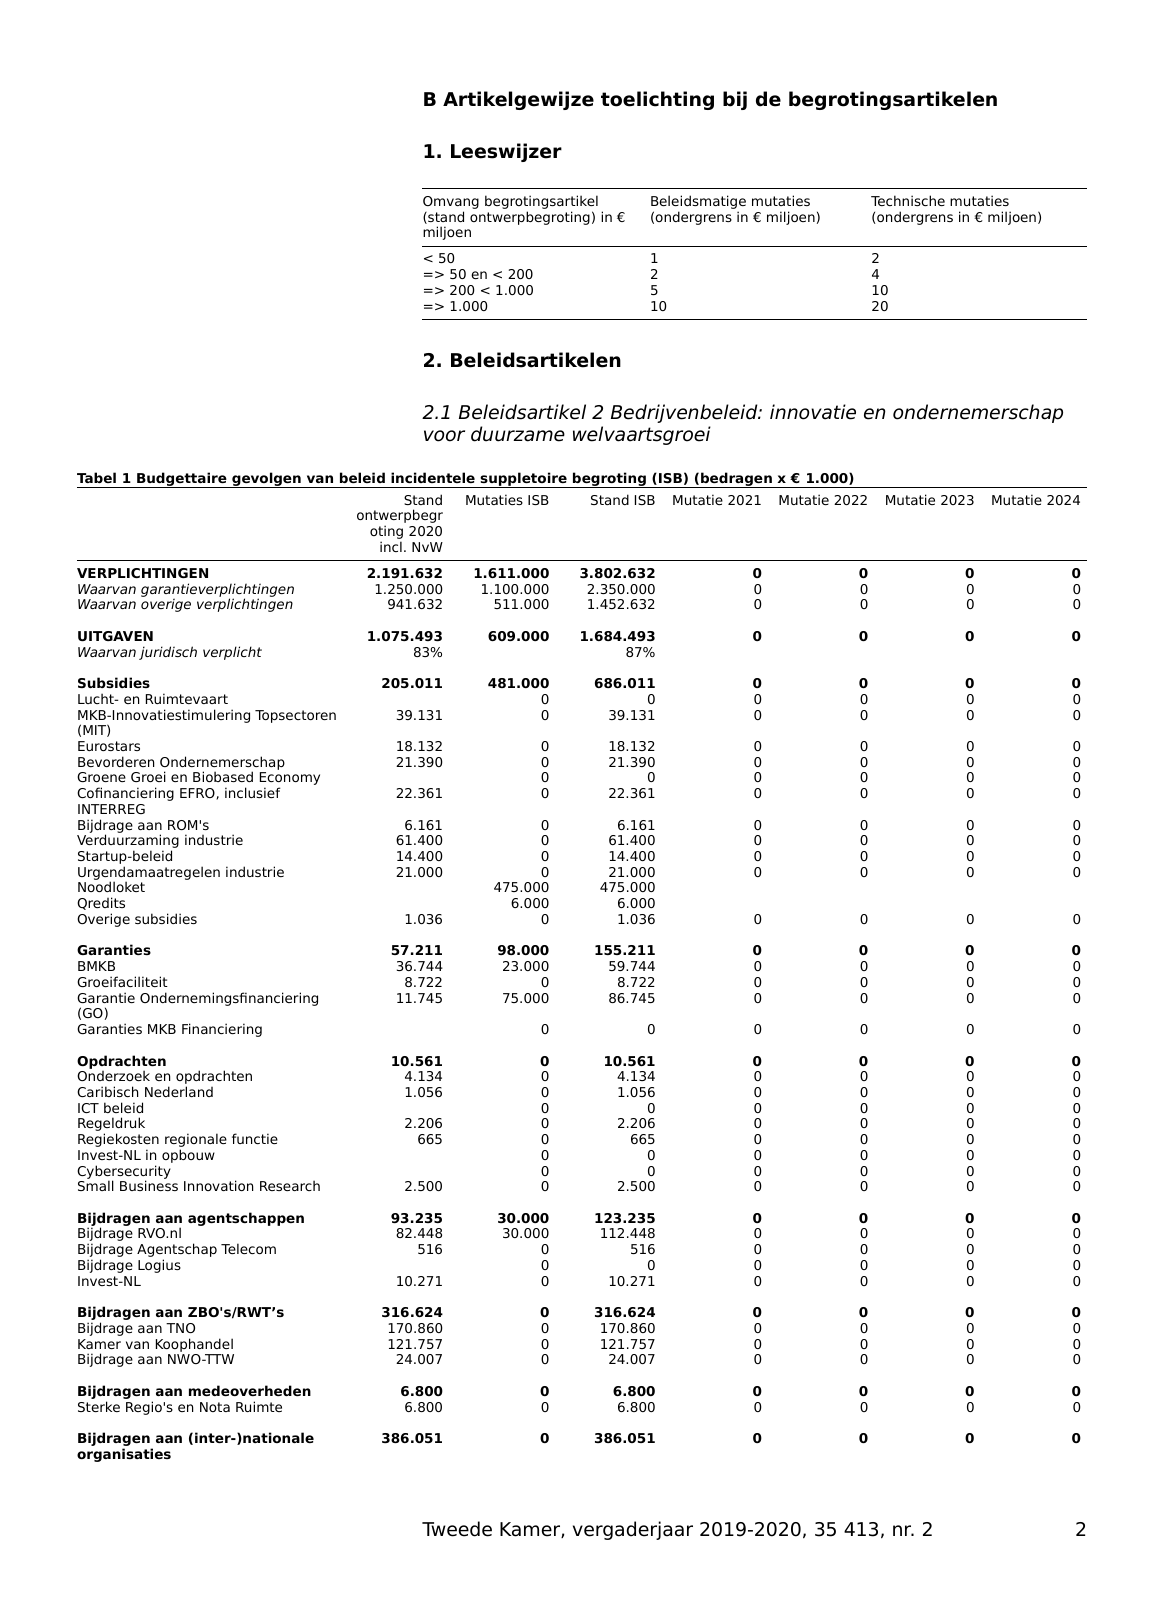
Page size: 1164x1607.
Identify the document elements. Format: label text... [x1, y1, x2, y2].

table_cell [661, 1368, 768, 1384]
subtitle 1. Leeswijzer [422, 141, 1087, 163]
table_cell 2.500 [555, 1179, 661, 1195]
table_cell 1.452.632 [555, 597, 661, 613]
table_cell 0 [768, 1132, 874, 1148]
table_cell 0 [980, 1384, 1087, 1399]
table_cell [77, 1289, 342, 1305]
table_cell Noodloket [77, 880, 342, 896]
table_cell Mutatie 2021 [661, 488, 768, 560]
table_cell [343, 928, 449, 943]
table_cell 121.757 [555, 1336, 661, 1352]
table_cell [768, 644, 874, 660]
table_cell 22.361 [555, 786, 661, 817]
table_cell 0 [874, 1211, 980, 1226]
table_cell 0 [874, 943, 980, 959]
table_cell Waarvan overige verplichtingen [77, 597, 342, 613]
table_cell 1.056 [343, 1085, 449, 1101]
table_cell 0 [661, 707, 768, 739]
table_cell 14.400 [343, 849, 449, 864]
table_cell 0 [661, 1384, 768, 1399]
table_cell Bevorderen Ondernemerschap [77, 755, 342, 770]
table_cell 0 [980, 1274, 1087, 1289]
table_cell [77, 928, 342, 943]
table_cell [343, 660, 449, 676]
table_cell 0 [874, 1101, 980, 1116]
table_cell 516 [555, 1242, 661, 1258]
table_cell UITGAVEN [77, 629, 342, 644]
table_cell [661, 1415, 768, 1431]
table_cell 0 [449, 1336, 555, 1352]
table_cell 609.000 [449, 629, 555, 644]
table_cell Lucht- en Ruimtevaart [77, 692, 342, 707]
table_cell 0 [874, 1116, 980, 1132]
table_cell 6.000 [449, 896, 555, 912]
table_cell [661, 644, 768, 660]
table_cell 18.132 [343, 739, 449, 754]
table_cell Mutatie 2024 [980, 488, 1087, 560]
table_cell 511.000 [449, 597, 555, 613]
table_cell 0 [661, 1148, 768, 1163]
table_cell 0 [768, 1384, 874, 1399]
table_cell 0 [768, 1053, 874, 1069]
table_cell Urgendamaatregelen industrie [77, 865, 342, 880]
table_header Tabel 1 Budgettaire gevolgen van beleid incidentele suppletoire begroting (ISB) (bedragen x € 1.000) [77, 471, 1087, 487]
table_cell Waarvan garantieverplichtingen [77, 581, 342, 597]
table_cell 0 [661, 1101, 768, 1116]
table_cell 0 [980, 818, 1087, 833]
table_cell 0 [768, 990, 874, 1022]
table_cell 0 [768, 1022, 874, 1038]
table_cell 170.860 [555, 1321, 661, 1336]
table_cell 10 [644, 299, 865, 319]
table_cell 21.000 [343, 865, 449, 880]
table_cell 0 [661, 1321, 768, 1336]
table_cell [343, 613, 449, 629]
table_cell [77, 1368, 342, 1384]
table_cell 123.235 [555, 1211, 661, 1226]
table_cell 0 [874, 739, 980, 754]
table_cell [768, 660, 874, 676]
table_cell [449, 1289, 555, 1305]
table_cell 0 [449, 770, 555, 786]
table_cell 0 [874, 1305, 980, 1321]
table_cell [343, 1164, 449, 1179]
table_cell 24.007 [555, 1352, 661, 1368]
table_cell [661, 896, 768, 912]
table_cell 0 [555, 692, 661, 707]
table_cell 0 [555, 1258, 661, 1273]
table_cell 2.500 [343, 1179, 449, 1195]
table_cell 1.684.493 [555, 629, 661, 644]
table_cell 2.206 [343, 1116, 449, 1132]
table_cell 0 [874, 912, 980, 927]
table_cell [661, 1289, 768, 1305]
table_cell 475.000 [449, 880, 555, 896]
table_cell 0 [980, 833, 1087, 849]
table_cell Stand ontwerpbegroting 2020 incl. NvW [343, 488, 449, 560]
table_cell 0 [449, 1164, 555, 1179]
table_cell 0 [874, 975, 980, 990]
table_cell Overige subsidies [77, 912, 342, 927]
table_cell 0 [980, 1431, 1087, 1462]
table_cell 0 [449, 1242, 555, 1258]
table_cell [661, 928, 768, 943]
table_cell 0 [768, 692, 874, 707]
table_cell 0 [768, 1336, 874, 1352]
table_cell 0 [980, 770, 1087, 786]
table_header Technische mutaties (ondergrens in € miljoen) [865, 189, 1087, 246]
table_cell 0 [874, 1085, 980, 1101]
table_cell Eurostars [77, 739, 342, 754]
table_cell [661, 660, 768, 676]
table_cell 0 [980, 865, 1087, 880]
table_cell [343, 896, 449, 912]
table_cell [343, 692, 449, 707]
table_cell [874, 1368, 980, 1384]
table_cell 0 [661, 1211, 768, 1226]
table_cell 170.860 [343, 1321, 449, 1336]
table_cell 0 [661, 581, 768, 597]
table_cell [980, 1289, 1087, 1305]
table_cell 0 [874, 755, 980, 770]
table_cell Onderzoek en opdrachten [77, 1069, 342, 1085]
table_cell 0 [980, 975, 1087, 990]
table_cell 5 [644, 283, 865, 298]
table_cell [449, 644, 555, 660]
table_cell 0 [768, 786, 874, 817]
table_cell [768, 880, 874, 896]
table_cell 0 [661, 692, 768, 707]
table_cell 0 [661, 755, 768, 770]
table_cell => 1.000 [422, 299, 644, 319]
table_cell 0 [980, 1164, 1087, 1179]
table_cell 3.802.632 [555, 561, 661, 581]
table_cell 0 [874, 833, 980, 849]
table_cell 0 [874, 959, 980, 975]
table_cell 0 [661, 1116, 768, 1132]
table_cell 0 [555, 1101, 661, 1116]
table_cell 0 [449, 1274, 555, 1289]
table_cell [77, 1195, 342, 1211]
table_cell 0 [768, 1431, 874, 1462]
table_cell 2.350.000 [555, 581, 661, 597]
table_cell 121.757 [343, 1336, 449, 1352]
table_cell 0 [661, 786, 768, 817]
table_cell 0 [874, 849, 980, 864]
table_cell 0 [449, 1148, 555, 1163]
table_cell 2.191.632 [343, 561, 449, 581]
table_cell 0 [980, 1399, 1087, 1415]
table_cell [768, 1415, 874, 1431]
table_cell 0 [661, 1399, 768, 1415]
table_cell 0 [449, 755, 555, 770]
table_cell 516 [343, 1242, 449, 1258]
table_cell 0 [980, 1132, 1087, 1148]
table_cell 4.134 [343, 1069, 449, 1085]
table_cell Bijdrage Logius [77, 1258, 342, 1273]
table_cell [874, 644, 980, 660]
table_cell 1 [644, 247, 865, 267]
table_cell 0 [980, 755, 1087, 770]
table_cell Groene Groei en Biobased Economy [77, 770, 342, 786]
table_cell [555, 613, 661, 629]
table_cell 0 [980, 707, 1087, 739]
table_cell 1.036 [343, 912, 449, 927]
table_cell 0 [768, 1242, 874, 1258]
table_cell Subsidies [77, 676, 342, 692]
table_cell 0 [449, 1179, 555, 1195]
table_cell 0 [874, 1321, 980, 1336]
table_cell 0 [768, 1164, 874, 1179]
table_cell Mutatie 2022 [768, 488, 874, 560]
table_cell [874, 613, 980, 629]
table_cell 0 [661, 1164, 768, 1179]
table_cell [343, 880, 449, 896]
table_cell 0 [661, 676, 768, 692]
table_cell 0 [449, 1399, 555, 1415]
table_cell 0 [874, 707, 980, 739]
table_cell 36.744 [343, 959, 449, 975]
table_cell [768, 1289, 874, 1305]
table_cell [768, 896, 874, 912]
table_cell Mutatie 2023 [874, 488, 980, 560]
table_cell 0 [768, 597, 874, 613]
table_cell [768, 928, 874, 943]
table_cell 475.000 [555, 880, 661, 896]
table_cell 0 [980, 943, 1087, 959]
table_cell 0 [449, 1069, 555, 1085]
table_cell 0 [449, 739, 555, 754]
table_cell < 50 [422, 247, 644, 267]
table_cell 10.561 [555, 1053, 661, 1069]
table_cell [555, 1195, 661, 1211]
table_cell 0 [768, 1211, 874, 1226]
table_cell 4 [865, 267, 1087, 283]
table_cell 0 [768, 865, 874, 880]
table_cell 941.632 [343, 597, 449, 613]
table_cell Bijdrage RVO.nl [77, 1226, 342, 1242]
table_cell 0 [661, 849, 768, 864]
table_cell 8.722 [343, 975, 449, 990]
table_cell 0 [874, 1384, 980, 1399]
table_cell BMKB [77, 959, 342, 975]
table_cell [661, 1038, 768, 1053]
table_cell [555, 928, 661, 943]
table_cell ICT beleid [77, 1101, 342, 1116]
table_cell [555, 1415, 661, 1431]
table_cell 0 [661, 1179, 768, 1195]
table_cell [449, 613, 555, 629]
table_cell Invest-NL in opbouw [77, 1148, 342, 1163]
table_cell 0 [449, 912, 555, 927]
table_cell 0 [661, 1305, 768, 1321]
table_cell Garanties MKB Financiering [77, 1022, 342, 1038]
table_cell 1.036 [555, 912, 661, 927]
table_cell 0 [874, 1336, 980, 1352]
table_cell 0 [661, 1053, 768, 1069]
table_cell 0 [980, 1305, 1087, 1321]
table_cell [768, 1368, 874, 1384]
table_cell [874, 896, 980, 912]
table_cell 0 [874, 1022, 980, 1038]
table_cell 39.131 [343, 707, 449, 739]
table_cell 0 [874, 1431, 980, 1462]
table_cell Groeifaciliteit [77, 975, 342, 990]
table_cell Bijdragen aan medeoverheden [77, 1384, 342, 1399]
table_cell 0 [768, 561, 874, 581]
table_cell 0 [768, 1352, 874, 1368]
table_cell 205.011 [343, 676, 449, 692]
table_cell Bijdragen aan ZBO's/RWT’s [77, 1305, 342, 1321]
table_cell [343, 1289, 449, 1305]
table_cell 6.800 [343, 1399, 449, 1415]
table_cell Mutaties ISB [449, 488, 555, 560]
table_cell 0 [449, 1085, 555, 1101]
table_cell 0 [874, 1148, 980, 1163]
table_cell 0 [449, 1116, 555, 1132]
table_cell [768, 1195, 874, 1211]
table_cell 0 [449, 1431, 555, 1462]
table_cell 0 [449, 1101, 555, 1116]
table_cell Bijdrage aan TNO [77, 1321, 342, 1336]
table_cell 75.000 [449, 990, 555, 1022]
table_cell Invest-NL [77, 1274, 342, 1289]
table_cell 6.161 [555, 818, 661, 833]
table_cell 0 [980, 912, 1087, 927]
table_cell 0 [980, 1022, 1087, 1038]
table_cell 0 [661, 561, 768, 581]
table_cell [874, 880, 980, 896]
table_cell 0 [874, 1179, 980, 1195]
table_cell [77, 1415, 342, 1431]
table_cell 0 [661, 990, 768, 1022]
table_cell 30.000 [449, 1211, 555, 1226]
table_cell 39.131 [555, 707, 661, 739]
table_cell Small Business Innovation Research [77, 1179, 342, 1195]
table_cell 0 [768, 975, 874, 990]
table_cell [449, 1038, 555, 1053]
table_cell 8.722 [555, 975, 661, 990]
table_cell [874, 928, 980, 943]
table_cell 0 [555, 770, 661, 786]
table_cell Qredits [77, 896, 342, 912]
table_cell 0 [449, 818, 555, 833]
table_cell 11.745 [343, 990, 449, 1022]
table_cell 1.611.000 [449, 561, 555, 581]
table_cell 0 [661, 629, 768, 644]
table_cell Stand ISB [555, 488, 661, 560]
table_cell [874, 1038, 980, 1053]
table_cell 155.211 [555, 943, 661, 959]
table_cell 386.051 [555, 1431, 661, 1462]
table_cell 0 [980, 739, 1087, 754]
table_cell 0 [768, 1116, 874, 1132]
table_cell => 200 < 1.000 [422, 283, 644, 298]
table_cell [555, 1038, 661, 1053]
table_cell 0 [449, 1305, 555, 1321]
table_cell 0 [661, 1069, 768, 1085]
table_cell 0 [980, 849, 1087, 864]
table_cell [661, 880, 768, 896]
table_cell 0 [980, 959, 1087, 975]
table_cell 0 [980, 1101, 1087, 1116]
table_cell Regiekosten regionale functie [77, 1132, 342, 1148]
table_cell 112.448 [555, 1226, 661, 1242]
table_cell 0 [449, 1053, 555, 1069]
table_cell 0 [768, 1085, 874, 1101]
table_cell 0 [661, 943, 768, 959]
table_cell 0 [768, 739, 874, 754]
table_cell 0 [980, 597, 1087, 613]
table_cell 0 [555, 1022, 661, 1038]
table_cell 0 [874, 1226, 980, 1242]
table_cell 61.400 [343, 833, 449, 849]
table_cell 0 [874, 1274, 980, 1289]
table_cell 0 [768, 1321, 874, 1336]
table_cell 10 [865, 283, 1087, 298]
table_cell 316.624 [555, 1305, 661, 1321]
table_cell 0 [661, 1258, 768, 1273]
table_cell 6.800 [555, 1384, 661, 1399]
table_cell 21.390 [555, 755, 661, 770]
table_cell 0 [768, 1399, 874, 1415]
table_cell 0 [980, 1321, 1087, 1336]
table_cell 6.161 [343, 818, 449, 833]
table_cell 0 [874, 692, 980, 707]
table_cell [449, 1368, 555, 1384]
table_cell [768, 1038, 874, 1053]
table_cell 0 [980, 1211, 1087, 1226]
table_cell 0 [980, 629, 1087, 644]
table_cell 0 [768, 755, 874, 770]
table_cell Verduurzaming industrie [77, 833, 342, 849]
table_cell 0 [980, 786, 1087, 817]
table_cell Regeldruk [77, 1116, 342, 1132]
table_cell 665 [555, 1132, 661, 1148]
table_cell Bijdrage Agentschap Telecom [77, 1242, 342, 1258]
table_cell 0 [768, 1226, 874, 1242]
table_cell 0 [449, 1321, 555, 1336]
table_cell 0 [768, 770, 874, 786]
table_cell [343, 1022, 449, 1038]
table_cell 18.132 [555, 739, 661, 754]
table_cell [980, 896, 1087, 912]
table_cell 1.250.000 [343, 581, 449, 597]
table_cell 0 [980, 1226, 1087, 1242]
table_cell 0 [874, 1053, 980, 1069]
table_cell [555, 1368, 661, 1384]
table_cell [343, 1415, 449, 1431]
table_cell Bijdragen aan agentschappen [77, 1211, 342, 1226]
table_cell 0 [768, 581, 874, 597]
table_cell 0 [980, 692, 1087, 707]
table_cell [77, 613, 342, 629]
table_cell 0 [449, 707, 555, 739]
table_cell 0 [661, 1242, 768, 1258]
table_cell 0 [661, 818, 768, 833]
table_cell 1.100.000 [449, 581, 555, 597]
table_cell 0 [661, 912, 768, 927]
table_cell 0 [768, 849, 874, 864]
table_cell 0 [768, 943, 874, 959]
table_cell 665 [343, 1132, 449, 1148]
table_cell 0 [874, 1164, 980, 1179]
subtitle 2.1 Beleidsartikel 2 Bedrijvenbeleid: innovatie en ondernemerschap voor duurzame welvaartsgroei [422, 402, 1087, 446]
table_cell [449, 1415, 555, 1431]
table_cell 6.000 [555, 896, 661, 912]
table_cell 0 [768, 707, 874, 739]
table_cell 0 [874, 770, 980, 786]
table_cell 0 [661, 1132, 768, 1148]
table_cell 0 [661, 975, 768, 990]
table_cell [449, 1195, 555, 1211]
table_cell Garanties [77, 943, 342, 959]
table_cell 14.400 [555, 849, 661, 864]
table_cell 0 [768, 1148, 874, 1163]
table_cell [661, 1195, 768, 1211]
table_cell 0 [449, 1132, 555, 1148]
table_cell 0 [449, 849, 555, 864]
table_cell 0 [768, 629, 874, 644]
subtitle B Artikelgewijze toelichting bij de begrotingsartikelen [422, 89, 1087, 111]
table_cell 0 [661, 1431, 768, 1462]
table_cell 386.051 [343, 1431, 449, 1462]
table_cell 0 [980, 1258, 1087, 1273]
table_cell Garantie Ondernemingsfinanciering (GO) [77, 990, 342, 1022]
table_cell 0 [874, 597, 980, 613]
table_cell 0 [768, 833, 874, 849]
table_cell [980, 928, 1087, 943]
table_cell [980, 1368, 1087, 1384]
table_cell [874, 1289, 980, 1305]
table_cell Bijdrage aan NWO-TTW [77, 1352, 342, 1368]
table_cell 2 [865, 247, 1087, 267]
table_cell [980, 1415, 1087, 1431]
table_cell [77, 660, 342, 676]
table_cell 0 [555, 1164, 661, 1179]
table_cell 0 [661, 1085, 768, 1101]
table_cell 82.448 [343, 1226, 449, 1242]
table_cell [343, 1195, 449, 1211]
table_cell 22.361 [343, 786, 449, 817]
table_cell 0 [661, 1336, 768, 1352]
table_cell 0 [661, 1226, 768, 1242]
table_cell 0 [874, 1258, 980, 1273]
table_cell [980, 1038, 1087, 1053]
table_cell [449, 928, 555, 943]
table_cell [77, 1038, 342, 1053]
table_cell [980, 613, 1087, 629]
table_cell 0 [661, 739, 768, 754]
table_cell 0 [449, 833, 555, 849]
table_cell 21.390 [343, 755, 449, 770]
table_cell 83% [343, 644, 449, 660]
table_cell [874, 1415, 980, 1431]
table_cell 61.400 [555, 833, 661, 849]
table_cell 59.744 [555, 959, 661, 975]
table_cell 0 [449, 1384, 555, 1399]
table_cell 0 [980, 676, 1087, 692]
subtitle 2. Beleidsartikelen [422, 350, 1087, 372]
table_cell 0 [449, 1022, 555, 1038]
table_cell 0 [874, 561, 980, 581]
table_cell 0 [980, 1085, 1087, 1101]
table_cell 0 [449, 1258, 555, 1273]
table_cell [874, 660, 980, 676]
table_cell 0 [980, 1336, 1087, 1352]
table_cell [343, 770, 449, 786]
table_cell 2 [644, 267, 865, 283]
table_cell [343, 1101, 449, 1116]
table_cell Cofinanciering EFRO, inclusief INTERREG [77, 786, 342, 817]
table_cell Cybersecurity [77, 1164, 342, 1179]
table_cell 0 [874, 818, 980, 833]
table_cell 0 [661, 597, 768, 613]
table_cell 0 [661, 833, 768, 849]
table_cell 0 [449, 692, 555, 707]
table_cell 0 [768, 1274, 874, 1289]
table_cell 686.011 [555, 676, 661, 692]
table_cell 0 [768, 818, 874, 833]
table_cell 0 [449, 1352, 555, 1368]
table_cell [343, 1038, 449, 1053]
table_cell 0 [768, 959, 874, 975]
table_cell 0 [874, 676, 980, 692]
table_cell 24.007 [343, 1352, 449, 1368]
table_cell 10.561 [343, 1053, 449, 1069]
table_cell 0 [874, 1069, 980, 1085]
table_cell 0 [980, 1069, 1087, 1085]
table_cell [661, 613, 768, 629]
table_cell 0 [874, 786, 980, 817]
table_cell 10.271 [555, 1274, 661, 1289]
table_cell 0 [768, 1101, 874, 1116]
table_cell 0 [768, 676, 874, 692]
table_cell [449, 660, 555, 676]
table_cell 0 [980, 1148, 1087, 1163]
table_cell Sterke Regio's en Nota Ruimte [77, 1399, 342, 1415]
table_cell [980, 660, 1087, 676]
table_cell [980, 880, 1087, 896]
table_cell Caribisch Nederland [77, 1085, 342, 1101]
table_cell Bijdrage aan ROM's [77, 818, 342, 833]
table_cell 0 [768, 912, 874, 927]
table_cell 1.056 [555, 1085, 661, 1101]
table_cell [343, 1368, 449, 1384]
table_cell Kamer van Koophandel [77, 1336, 342, 1352]
table_cell [980, 644, 1087, 660]
table_cell 0 [449, 975, 555, 990]
table_cell 0 [874, 629, 980, 644]
table_cell Opdrachten [77, 1053, 342, 1069]
table_cell VERPLICHTINGEN [77, 561, 342, 581]
table_cell 20 [865, 299, 1087, 319]
table_cell 0 [980, 1352, 1087, 1368]
table_cell 0 [661, 1352, 768, 1368]
table_cell 0 [661, 770, 768, 786]
table_cell 0 [980, 1179, 1087, 1195]
table_cell 0 [980, 1116, 1087, 1132]
table_cell [343, 1258, 449, 1273]
table_cell => 50 en < 200 [422, 267, 644, 283]
table_header Omvang begrotingsartikel (stand ontwerpbegroting) in € miljoen [422, 189, 644, 246]
table_cell 0 [661, 959, 768, 975]
table_cell 0 [768, 1069, 874, 1085]
table_cell [874, 1195, 980, 1211]
table_cell 0 [874, 865, 980, 880]
table_cell [768, 613, 874, 629]
table_cell 4.134 [555, 1069, 661, 1085]
table_cell 0 [661, 1022, 768, 1038]
table_cell 0 [768, 1258, 874, 1273]
table_cell 0 [661, 865, 768, 880]
table_cell 0 [980, 990, 1087, 1022]
table_cell 481.000 [449, 676, 555, 692]
table_cell 0 [555, 1148, 661, 1163]
table_cell 2.206 [555, 1116, 661, 1132]
table_cell [980, 1195, 1087, 1211]
table_cell 6.800 [343, 1384, 449, 1399]
table_cell 57.211 [343, 943, 449, 959]
table_cell 87% [555, 644, 661, 660]
table_cell [77, 488, 342, 560]
table_cell Bijdragen aan (inter-)nationale organisaties [77, 1431, 342, 1462]
table_cell 1.075.493 [343, 629, 449, 644]
table_cell MKB-Innovatiestimulering Topsectoren (MIT) [77, 707, 342, 739]
table_cell 0 [980, 1242, 1087, 1258]
table_cell 93.235 [343, 1211, 449, 1226]
table_cell Startup-beleid [77, 849, 342, 864]
table_cell 6.800 [555, 1399, 661, 1415]
table_cell 0 [449, 865, 555, 880]
table_cell 0 [874, 990, 980, 1022]
table_cell 0 [980, 581, 1087, 597]
table_cell 0 [980, 1053, 1087, 1069]
table_cell 0 [768, 1305, 874, 1321]
table_cell 0 [874, 1132, 980, 1148]
table_cell 0 [874, 581, 980, 597]
table_cell [343, 1148, 449, 1163]
table_cell 10.271 [343, 1274, 449, 1289]
table_cell 98.000 [449, 943, 555, 959]
table_cell 0 [874, 1352, 980, 1368]
table_cell 0 [768, 1179, 874, 1195]
table_cell 0 [449, 786, 555, 817]
table_cell 0 [980, 561, 1087, 581]
table_cell 316.624 [343, 1305, 449, 1321]
table_cell [555, 660, 661, 676]
table_cell 86.745 [555, 990, 661, 1022]
table_cell 30.000 [449, 1226, 555, 1242]
table_header Beleidsmatige mutaties (ondergrens in € miljoen) [644, 189, 865, 246]
table_cell 0 [661, 1274, 768, 1289]
table_cell Waarvan juridisch verplicht [77, 644, 342, 660]
table_cell [555, 1289, 661, 1305]
table_cell 0 [874, 1399, 980, 1415]
table_cell 21.000 [555, 865, 661, 880]
table_cell 23.000 [449, 959, 555, 975]
table_cell 0 [874, 1242, 980, 1258]
